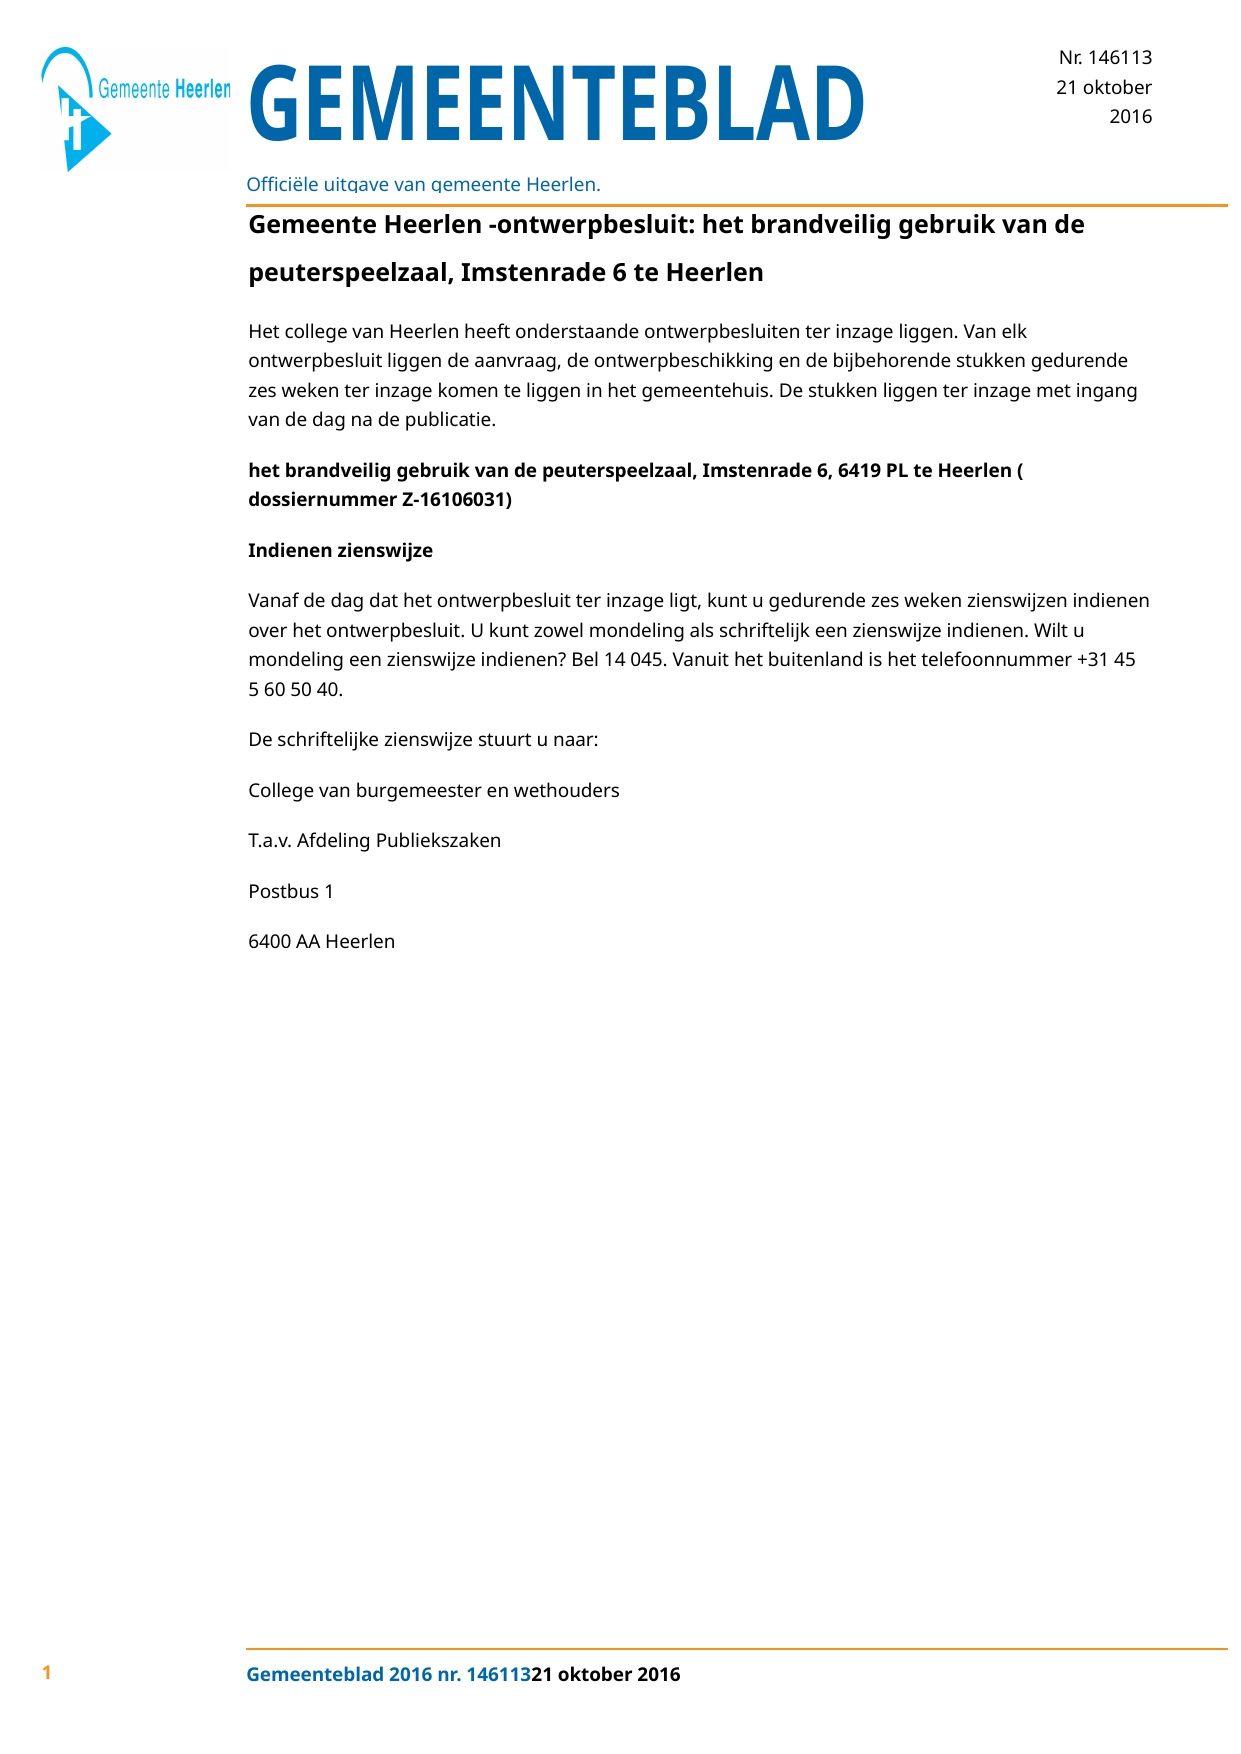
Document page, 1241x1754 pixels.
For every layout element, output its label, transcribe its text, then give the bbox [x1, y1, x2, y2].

text Het college van Heerlen heeft onderstaande ontwerpbesluiten ter inzage liggen. Van elk ontwerpbesluit liggen de aanvraag, de ontwerpbeschikking en de bijbehorende stukken gedurende zes weken ter inzage komen te liggen in het gemeentehuis. De stukken liggen ter inzage met ingang van de dag na de publicatie. [248, 318, 1152, 432]
text 6400 AA Heerlen [248, 928, 1152, 954]
text Indienen zienswijze [248, 537, 1152, 563]
text De schriftelijke zienswijze stuurt u naar: [248, 727, 1152, 752]
picture [41, 47, 231, 172]
text T.a.v. Afdeling Publiekszaken [248, 827, 1152, 853]
picture [41, 47, 58, 70]
text het brandveilig gebruik van de peuterspeelzaal, Imstenrade 6, 6419 PL te Heerlen ( dossiernummer Z-16106031) [248, 457, 1152, 512]
text Vanaf de dag dat het ontwerpbesluit ter inzage ligt, kunt u gedurende zes weken zienswijzen indienen over het ontwerpbesluit. U kunt zowel mondeling als schriftelijk een zienswijze indienen. Wilt u mondeling een zienswijze indienen? Bel 14 045. Vanuit het buitenland is het telefoonnummer +31 45 5 60 50 40. [248, 587, 1152, 702]
text Postbus 1 [248, 878, 1152, 904]
text College van burgemeester en wethouders [248, 777, 1152, 803]
text Gemeente Heerlen -ontwerpbesluit: het brandveilig gebruik van de peuterspeelzaal, Imstenrade 6 te Heerlen [248, 207, 1152, 288]
